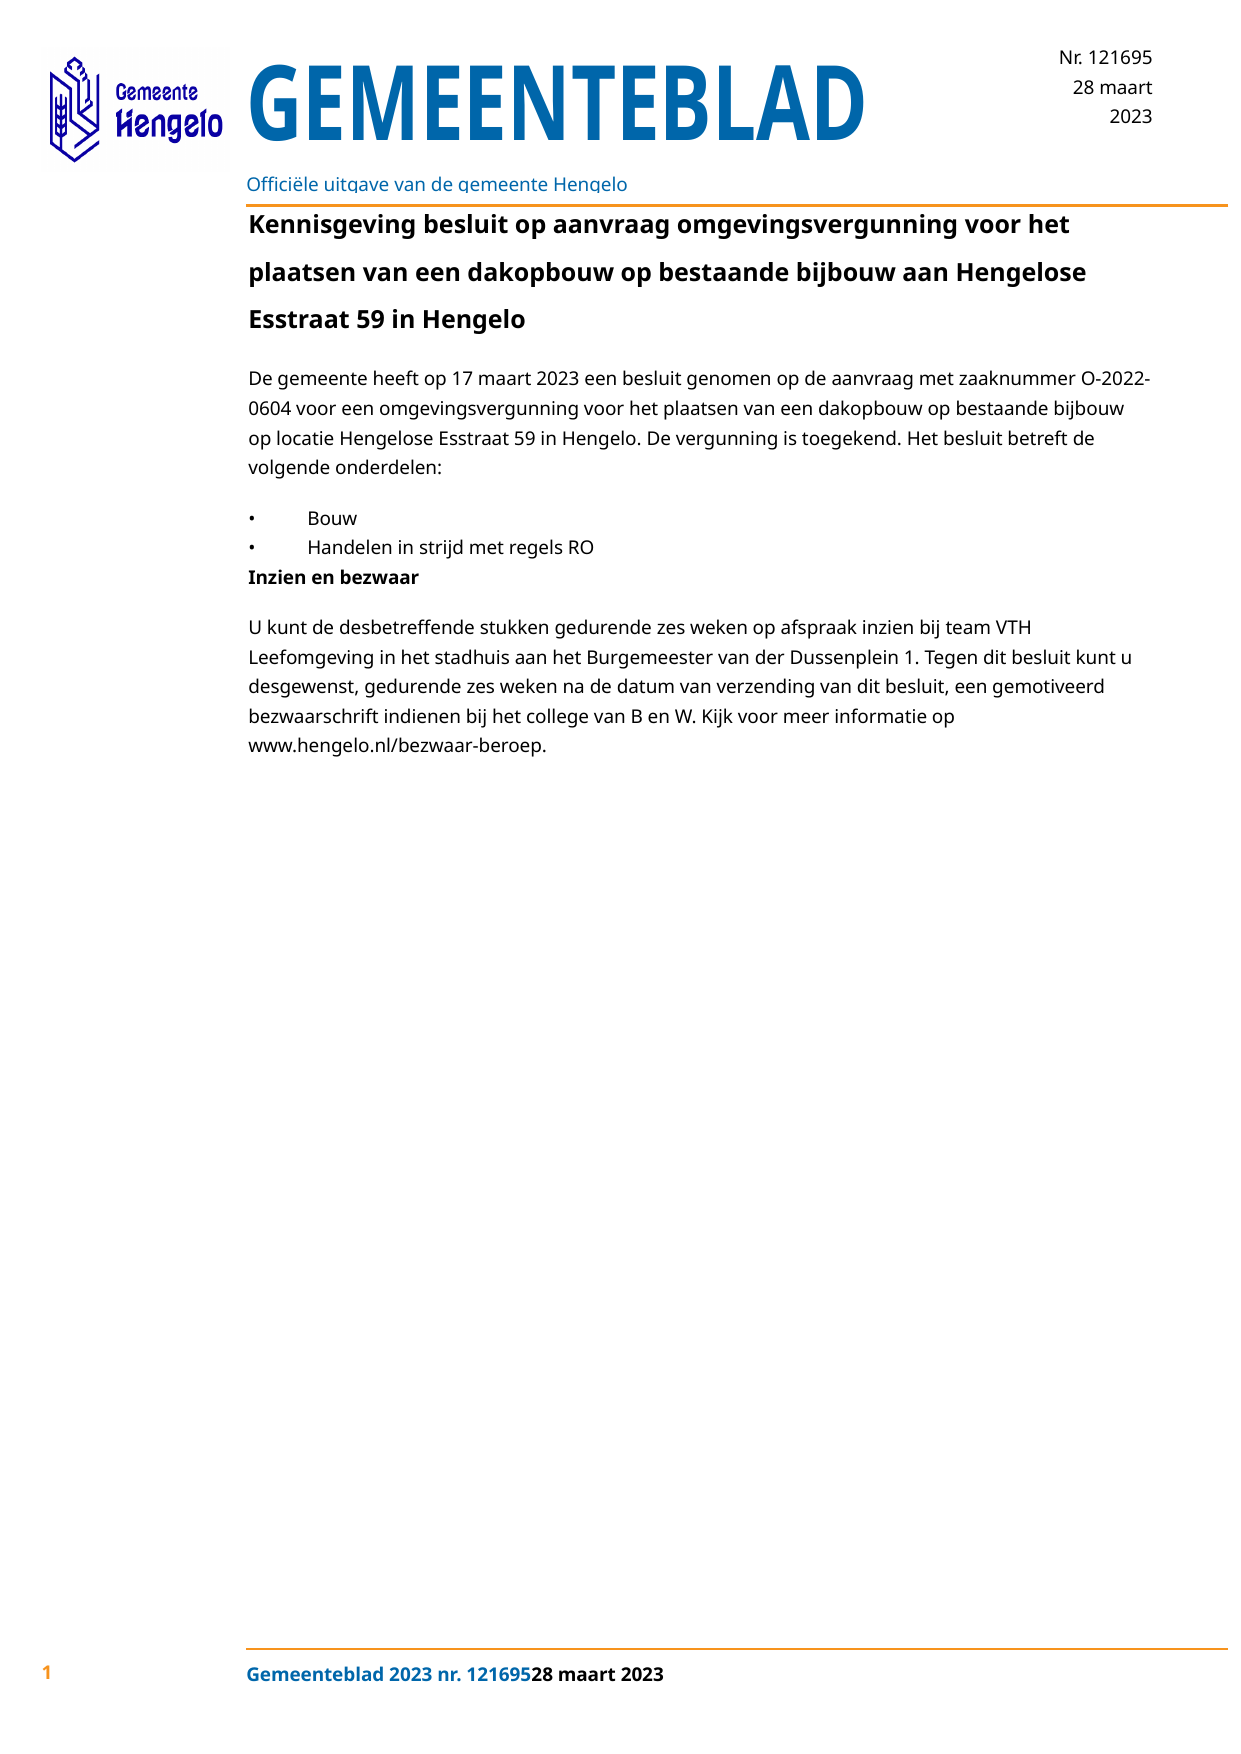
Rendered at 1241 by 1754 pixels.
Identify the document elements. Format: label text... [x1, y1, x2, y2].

list Handelen in strijd met regels RO [248, 534, 1152, 560]
text U kunt de desbetreffende stukken gedurende zes weken op afspraak inzien bij team VTH Leefomgeving in het stadhuis aan het Burgemeester van der Dussenplein 1. Tegen dit besluit kunt u desgewenst, gedurende zes weken na de datum van verzending van dit besluit, een gemotiveerd bezwaarschrift indienen bij het college van B en W. Kijk voor meer informatie op www.hengelo.nl/bezwaar-beroep. [248, 614, 1152, 758]
picture [41, 47, 231, 172]
list Bouw [248, 505, 1152, 530]
text Inzien en bezwaar [248, 564, 1152, 589]
text De gemeente heeft op 17 maart 2023 een besluit genomen op de aanvraag met zaaknummer O-2022-0604 voor een omgevingsvergunning voor het plaatsen van een dakopbouw op bestaande bijbouw op locatie Hengelose Esstraat 59 in Hengelo. De vergunning is toegekend. Het besluit betreft de volgende onderdelen: [248, 366, 1152, 480]
text Kennisgeving besluit op aanvraag omgevingsvergunning voor het plaatsen van een dakopbouw op bestaande bijbouw aan Hengelose Esstraat 59 in Hengelo [248, 207, 1152, 336]
